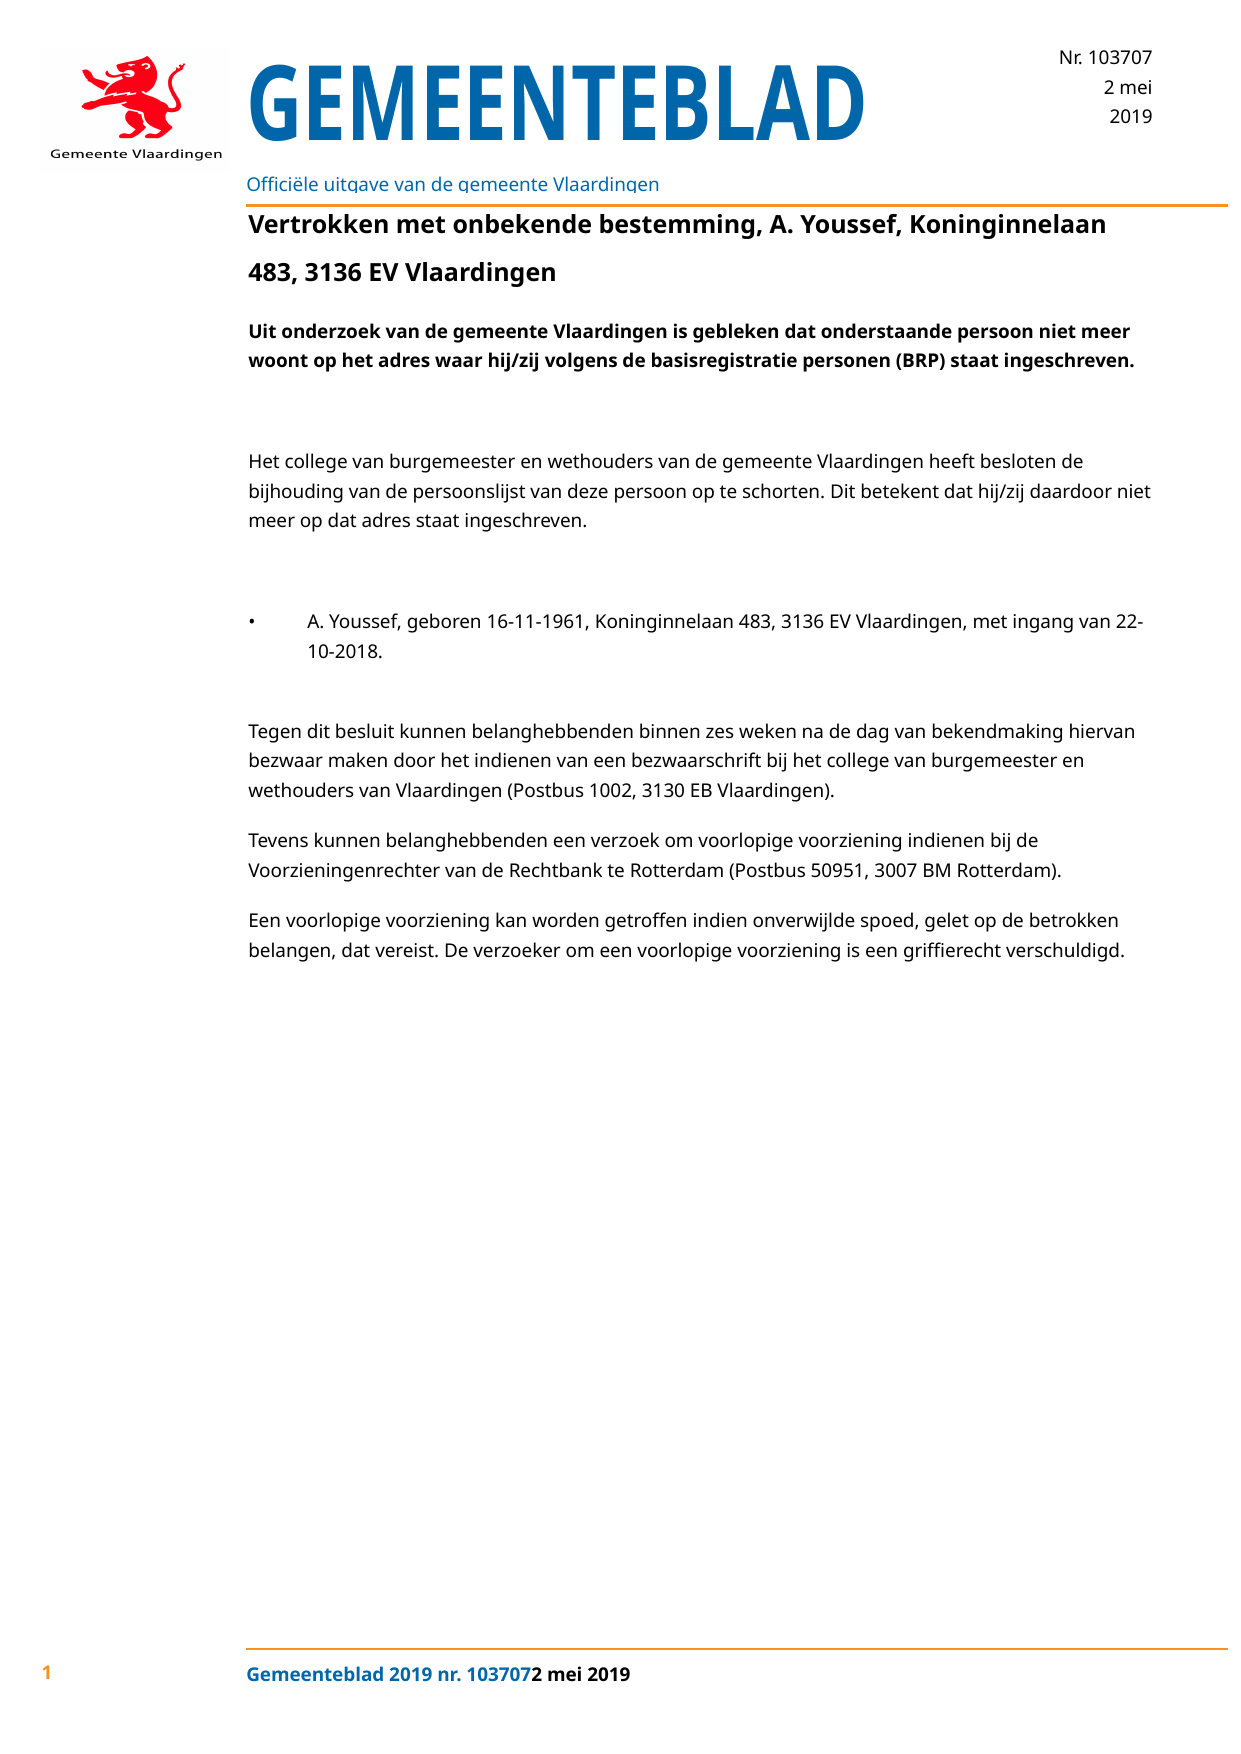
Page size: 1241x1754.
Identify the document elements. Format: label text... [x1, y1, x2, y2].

text Een voorlopige voorziening kan worden getroffen indien onverwijlde spoed, gelet op de betrokken belangen, dat vereist. De verzoeker om een voorlopige voorziening is een griffierecht verschuldigd. [248, 907, 1152, 963]
list A. Youssef, geboren 16-11-1961, Koninginnelaan 483, 3136 EV Vlaardingen, met ingang van 22-10-2018. [248, 608, 1152, 664]
picture [41, 47, 231, 172]
text Tevens kunnen belanghebbenden een verzoek om voorlopige voorziening indienen bij de Voorzieningenrechter van de Rechtbank te Rotterdam (Postbus 50951, 3007 BM Rotterdam). [248, 827, 1152, 883]
text Vertrokken met onbekende bestemming, A. Youssef, Koninginnelaan 483, 3136 EV Vlaardingen [248, 207, 1152, 288]
text Tegen dit besluit kunnen belanghebbenden binnen zes weken na de dag van bekendmaking hiervan bezwaar maken door het indienen van een bezwaarschrift bij het college van burgemeester en wethouders van Vlaardingen (Postbus 1002, 3130 EB Vlaardingen). [248, 718, 1152, 803]
text Uit onderzoek van de gemeente Vlaardingen is gebleken dat onderstaande persoon niet meer woont op het adres waar hij/zij volgens de basisregistratie personen (BRP) staat ingeschreven. [248, 318, 1152, 373]
text Het college van burgemeester en wethouders van de gemeente Vlaardingen heeft besloten de bijhouding van de persoonslijst van deze persoon op te schorten. Dit betekent dat hij/zij daardoor niet meer op dat adres staat ingeschreven. [248, 448, 1152, 533]
